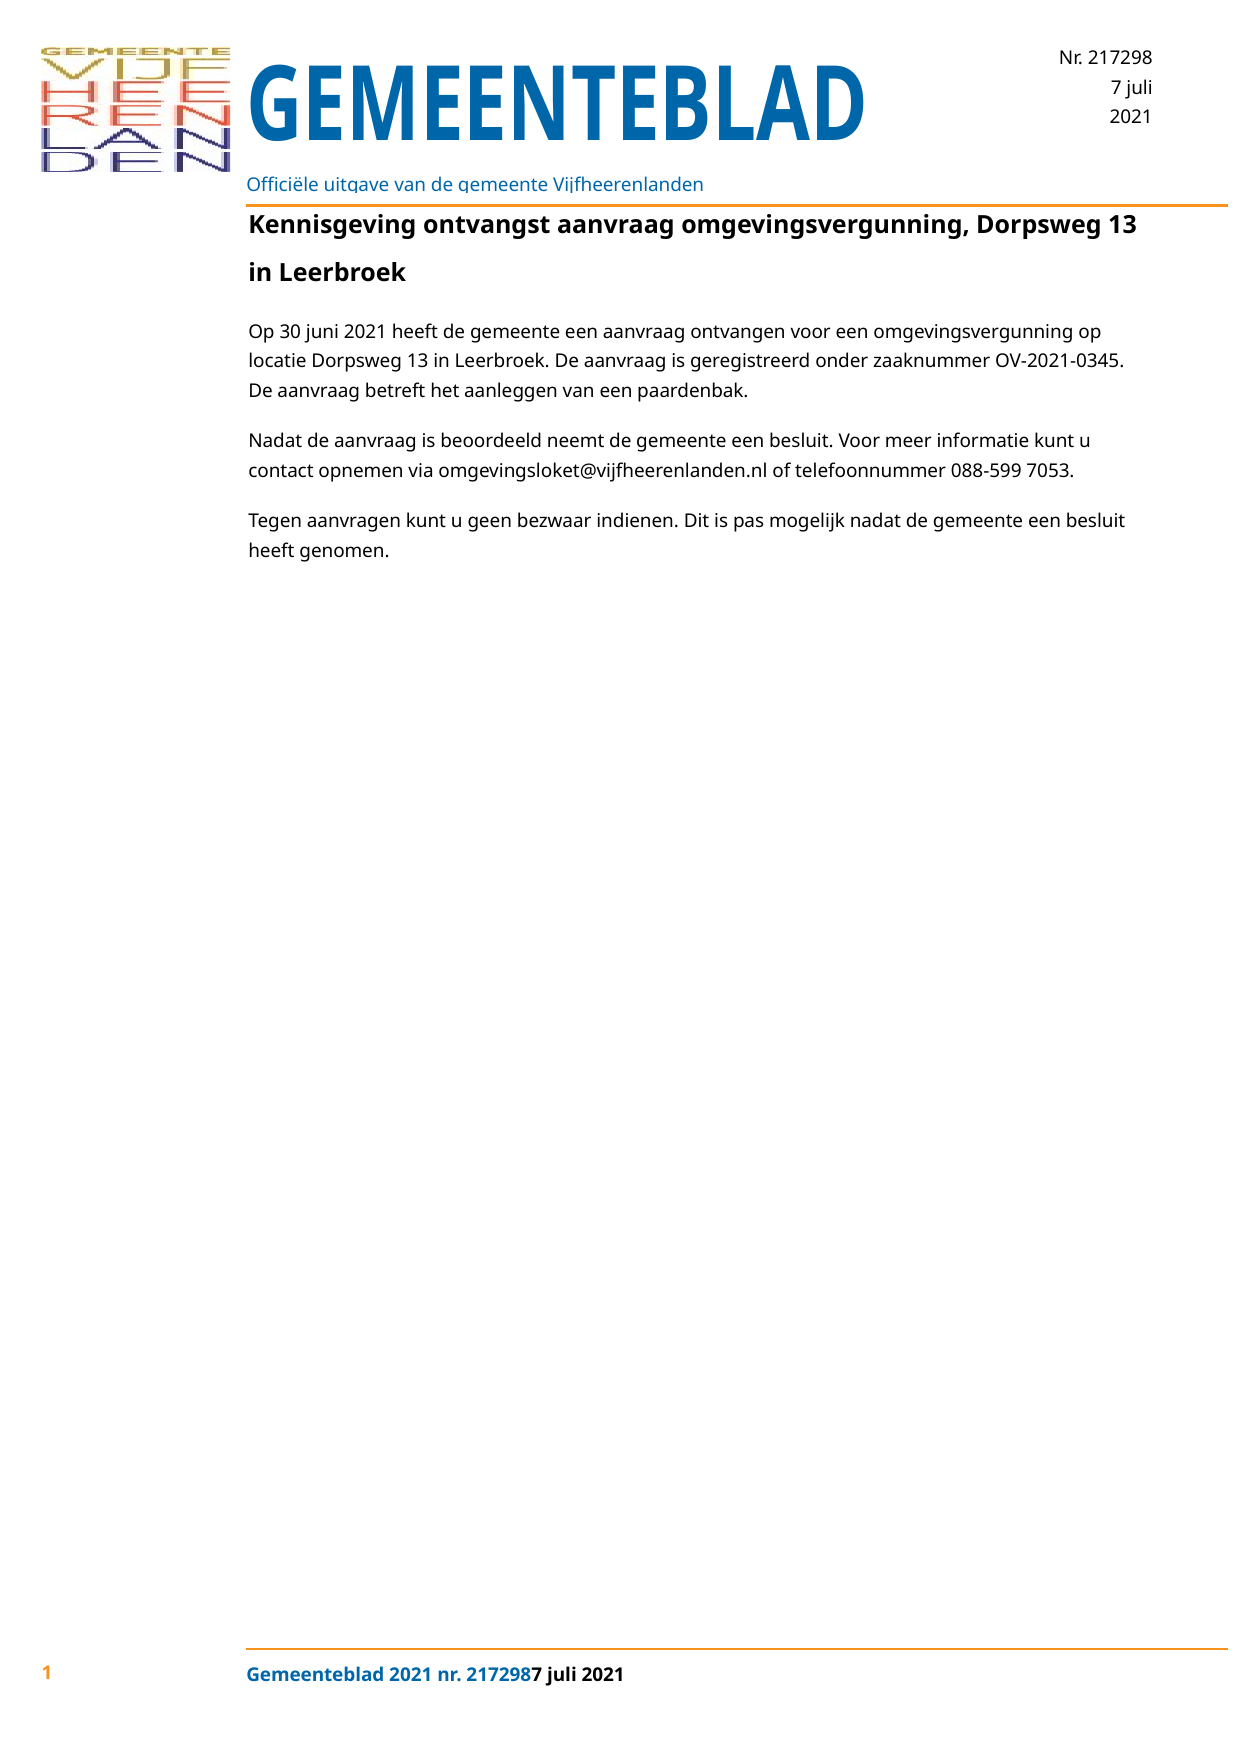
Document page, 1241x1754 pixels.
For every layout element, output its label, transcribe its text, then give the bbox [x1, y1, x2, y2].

text Nadat de aanvraag is beoordeeld neemt de gemeente een besluit. Voor meer informatie kunt u contact opnemen via omgevingsloket@vijfheerenlanden.nl of telefoonnummer 088-599 7053. [248, 427, 1152, 483]
picture [41, 47, 231, 172]
text Kennisgeving ontvangst aanvraag omgevingsvergunning, Dorpsweg 13 in Leerbroek [248, 207, 1152, 288]
text Tegen aanvragen kunt u geen bezwaar indienen. Dit is pas mogelijk nadat de gemeente een besluit heeft genomen. [248, 507, 1152, 563]
text Op 30 juni 2021 heeft de gemeente een aanvraag ontvangen voor een omgevingsvergunning op locatie Dorpsweg 13 in Leerbroek. De aanvraag is geregistreerd onder zaaknummer OV-2021-0345. De aanvraag betreft het aanleggen van een paardenbak. [248, 318, 1152, 403]
